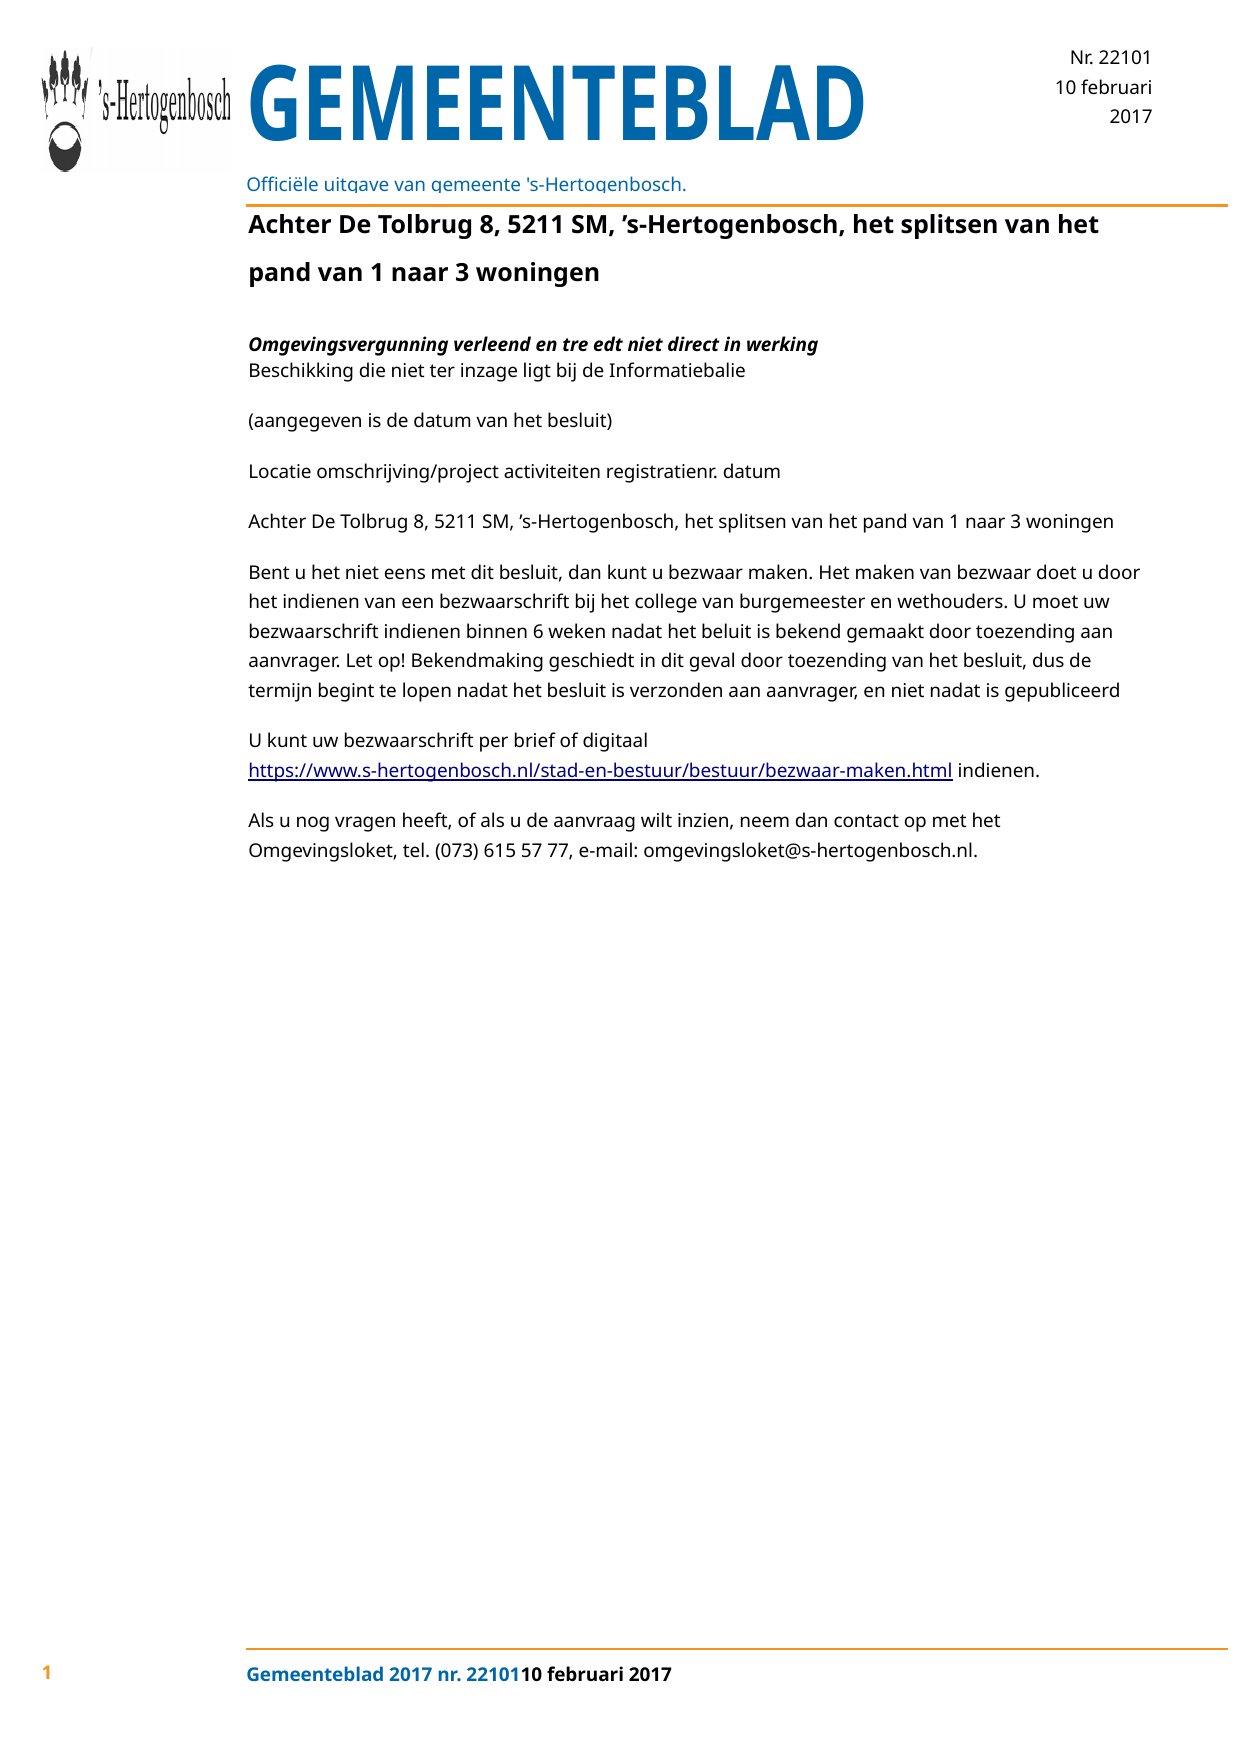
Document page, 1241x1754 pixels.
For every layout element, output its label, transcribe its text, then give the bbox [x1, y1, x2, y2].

text U kunt uw bezwaarschrift per brief of digitaal https://www.s-hertogenbosch.nl/stad-en-bestuur/bestuur/bezwaar-maken.html indienen. [248, 728, 1152, 783]
text Achter De Tolbrug 8, 5211 SM, ’s-Hertogenbosch, het splitsen van het pand van 1 naar 3 woningen [248, 508, 1152, 534]
text (aangegeven is de datum van het besluit) [248, 408, 1152, 433]
text Beschikking die niet ter inzage ligt bij de Informatiebalie [248, 357, 1152, 383]
text Omgevingsvergunning verleend en tre edt niet direct in werking [248, 331, 1152, 357]
text Achter De Tolbrug 8, 5211 SM, ’s-Hertogenbosch, het splitsen van het pand van 1 naar 3 woningen [248, 207, 1152, 288]
text Bent u het niet eens met dit besluit, dan kunt u bezwaar maken. Het maken van bezwaar doet u door het indienen van een bezwaarschrift bij het college van burgemeester en wethouders. U moet uw bezwaarschrift indienen binnen 6 weken nadat het beluit is bekend gemaakt door toezending aan aanvrager. Let op! Bekendmaking geschiedt in dit geval door toezending van het besluit, dus de termijn begint te lopen nadat het besluit is verzonden aan aanvrager, en niet nadat is gepubliceerd [248, 559, 1152, 703]
text Locatie omschrijving/project activiteiten registratienr. datum [248, 458, 1152, 484]
picture [41, 47, 231, 172]
text Als u nog vragen heeft, of als u de aanvraag wilt inzien, neem dan contact op met het Omgevingsloket, tel. (073) 615 57 77, e-mail: omgevingsloket@s-hertogenbosch.nl. [248, 808, 1152, 863]
